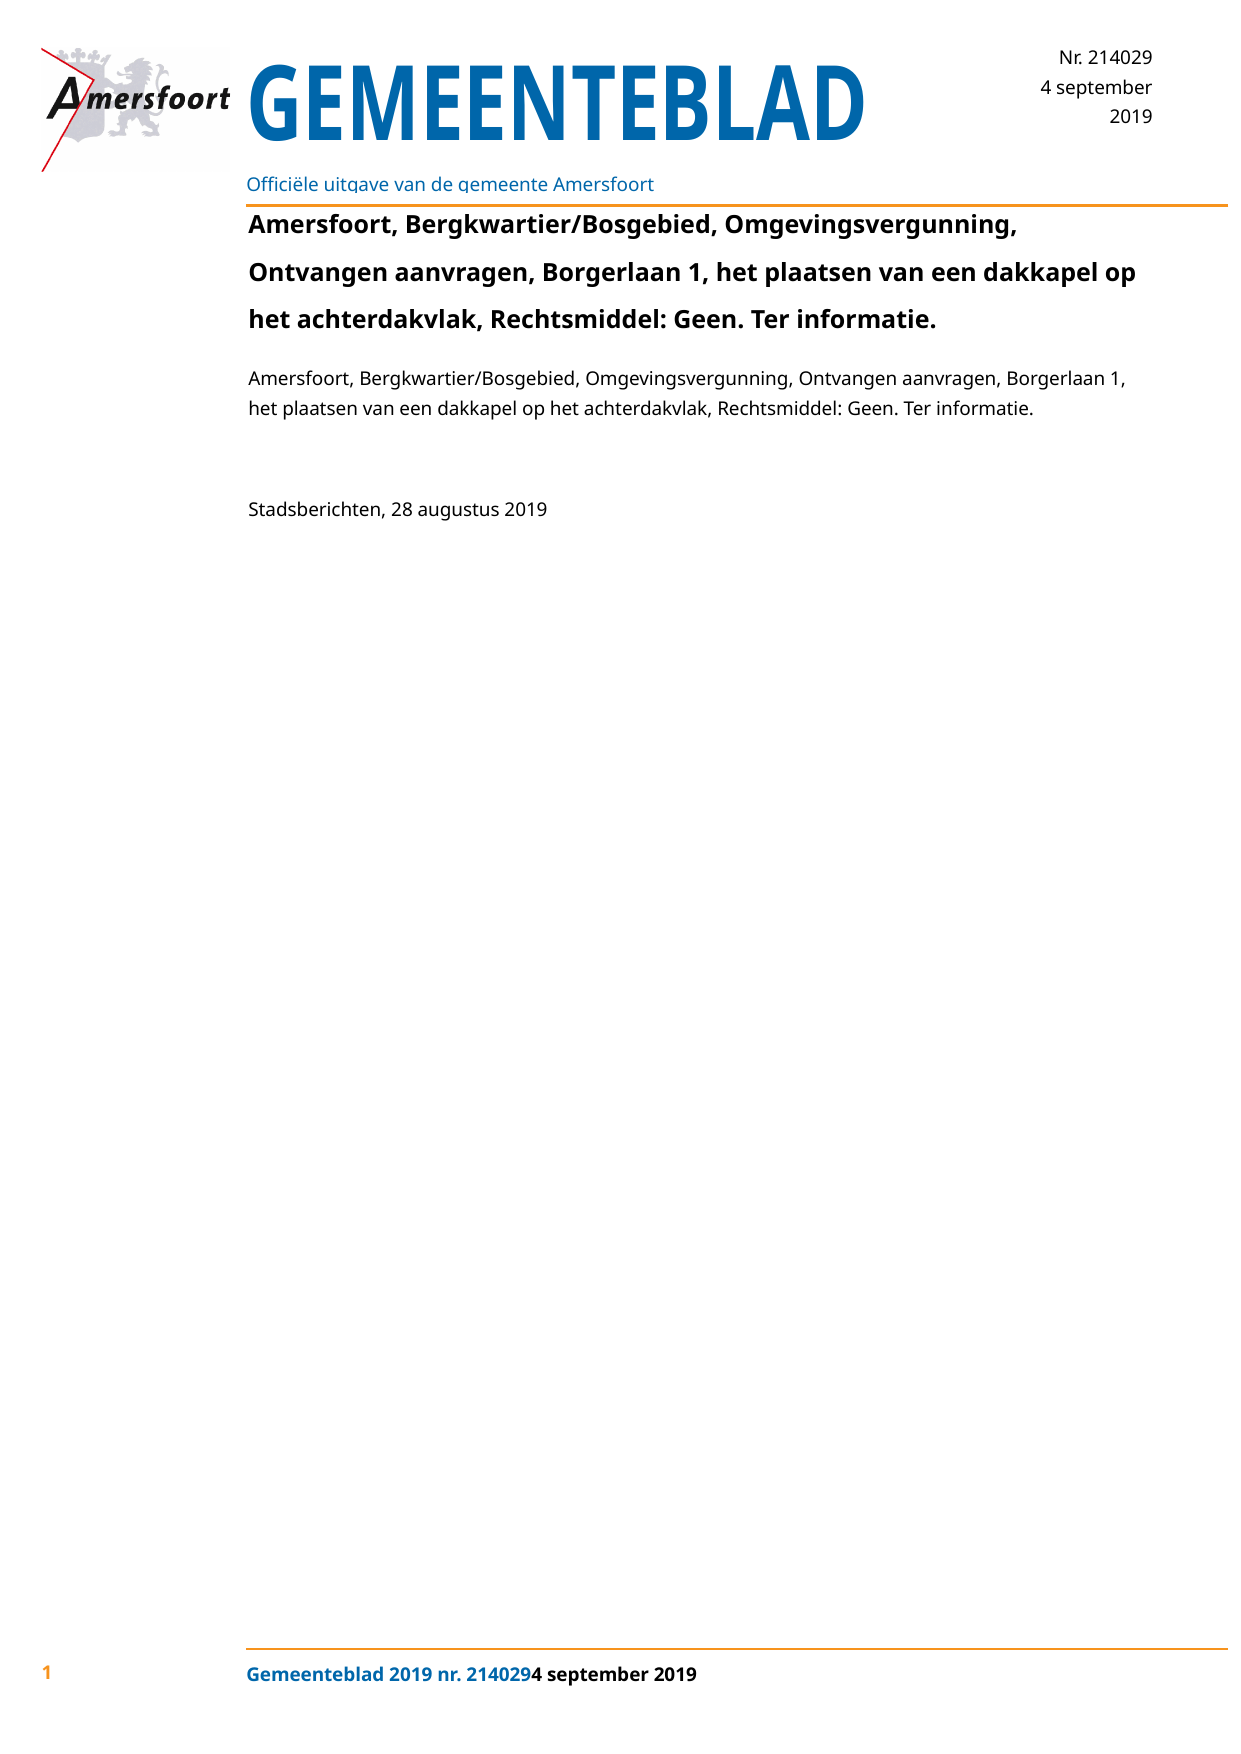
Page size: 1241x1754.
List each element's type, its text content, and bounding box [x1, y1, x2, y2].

text Amersfoort, Bergkwartier/Bosgebied, Omgevingsvergunning, Ontvangen aanvragen, Borgerlaan 1, het plaatsen van een dakkapel op het achterdakvlak, Rechtsmiddel: Geen. Ter informatie. [248, 207, 1152, 336]
picture [41, 47, 231, 172]
text Stadsberichten, 28 augustus 2019 [248, 496, 1152, 522]
text Amersfoort, Bergkwartier/Bosgebied, Omgevingsvergunning, Ontvangen aanvragen, Borgerlaan 1, het plaatsen van een dakkapel op het achterdakvlak, Rechtsmiddel: Geen. Ter informatie. [248, 366, 1152, 421]
